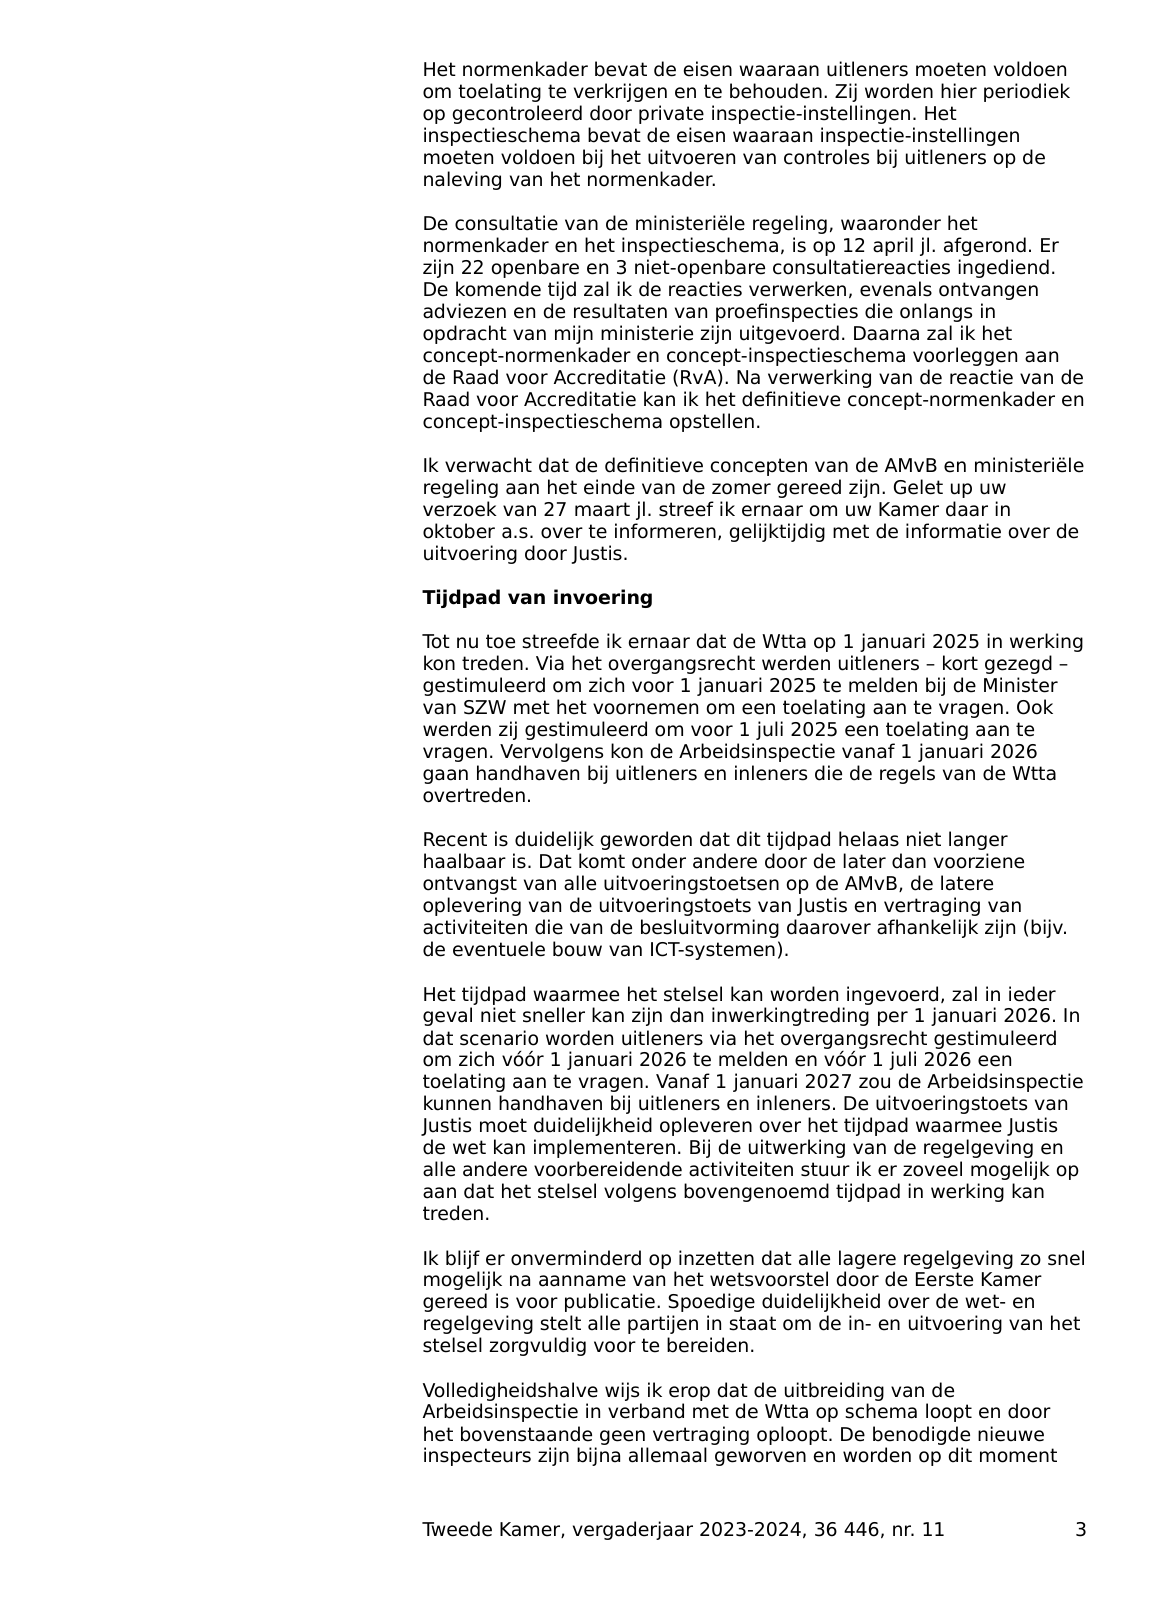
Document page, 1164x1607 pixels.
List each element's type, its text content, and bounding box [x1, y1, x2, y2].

text De komende tijd zal ik de reacties verwerken, evenals ontvangen adviezen en de resultaten van proefinspecties die onlangs in opdracht van mijn ministerie zijn uitgevoerd. Daarna zal ik het concept-normenkader en concept-inspectieschema voorleggen aan de Raad voor Accreditatie (RvA). Na verwerking van de reactie van de Raad voor Accreditatie kan ik het definitieve concept-normenkader en concept-inspectieschema opstellen. [422, 279, 1087, 433]
text Ik verwacht dat de definitieve concepten van de AMvB en ministeriële regeling aan het einde van de zomer gereed zijn. Gelet up uw verzoek van 27 maart jl. streef ik ernaar om uw Kamer daar in oktober a.s. over te informeren, gelijktijdig met de informatie over de uitvoering door Justis. [422, 455, 1087, 565]
text Het normenkader bevat de eisen waaraan uitleners moeten voldoen om toelating te verkrijgen en te behouden. Zij worden hier periodiek op gecontroleerd door private inspectie-instellingen. Het inspectieschema bevat de eisen waaraan inspectie-instellingen moeten voldoen bij het uitvoeren van controles bij uitleners op de naleving van het normenkader. [422, 59, 1087, 191]
text Tot nu toe streefde ik ernaar dat de Wtta op 1 januari 2025 in werking kon treden. Via het overgangsrecht werden uitleners – kort gezegd – gestimuleerd om zich voor 1 januari 2025 te melden bij de Minister van SZW met het voornemen om een toelating aan te vragen. Ook werden zij gestimuleerd om voor 1 juli 2025 een toelating aan te vragen. Vervolgens kon de Arbeidsinspectie vanaf 1 januari 2026 gaan handhaven bij uitleners en inleners die de regels van de Wtta overtreden. [422, 631, 1087, 807]
text Het tijdpad waarmee het stelsel kan worden ingevoerd, zal in ieder geval niet sneller kan zijn dan inwerkingtreding per 1 januari 2026. In dat scenario worden uitleners via het overgangsrecht gestimuleerd om zich vóór 1 januari 2026 te melden en vóór 1 juli 2026 een toelating aan te vragen. Vanaf 1 januari 2027 zou de Arbeidsinspectie kunnen handhaven bij uitleners en inleners. De uitvoeringstoets van Justis moet duidelijkheid opleveren over het tijdpad waarmee Justis de wet kan implementeren. Bij de uitwerking van de regelgeving en alle andere voorbereidende activiteiten stuur ik er zoveel mogelijk op aan dat het stelsel volgens bovengenoemd tijdpad in werking kan treden. [422, 983, 1087, 1225]
subtitle Tijdpad van invoering [422, 587, 1087, 609]
text Recent is duidelijk geworden dat dit tijdpad helaas niet langer haalbaar is. Dat komt onder andere door de later dan voorziene ontvangst van alle uitvoeringstoetsen op de AMvB, de latere oplevering van de uitvoeringstoets van Justis en vertraging van activiteiten die van de besluitvorming daarover afhankelijk zijn (bijv. de eventuele bouw van ICT-systemen). [422, 829, 1087, 961]
text De consultatie van de ministeriële regeling, waaronder het normenkader en het inspectieschema, is op 12 april jl. afgerond. Er zijn 22 openbare en 3 niet-openbare consultatiereacties ingediend. [422, 213, 1087, 279]
text Volledigheidshalve wijs ik erop dat de uitbreiding van de Arbeidsinspectie in verband met de Wtta op schema loopt en door het bovenstaande geen vertraging oploopt. De benodigde nieuwe inspecteurs zijn bijna allemaal geworven en worden op dit moment [422, 1379, 1087, 1467]
text Ik blijf er onverminderd op inzetten dat alle lagere regelgeving zo snel mogelijk na aanname van het wetsvoorstel door de Eerste Kamer gereed is voor publicatie. Spoedige duidelijkheid over de wet- en regelgeving stelt alle partijen in staat om de in- en uitvoering van het stelsel zorgvuldig voor te bereiden. [422, 1247, 1087, 1357]
